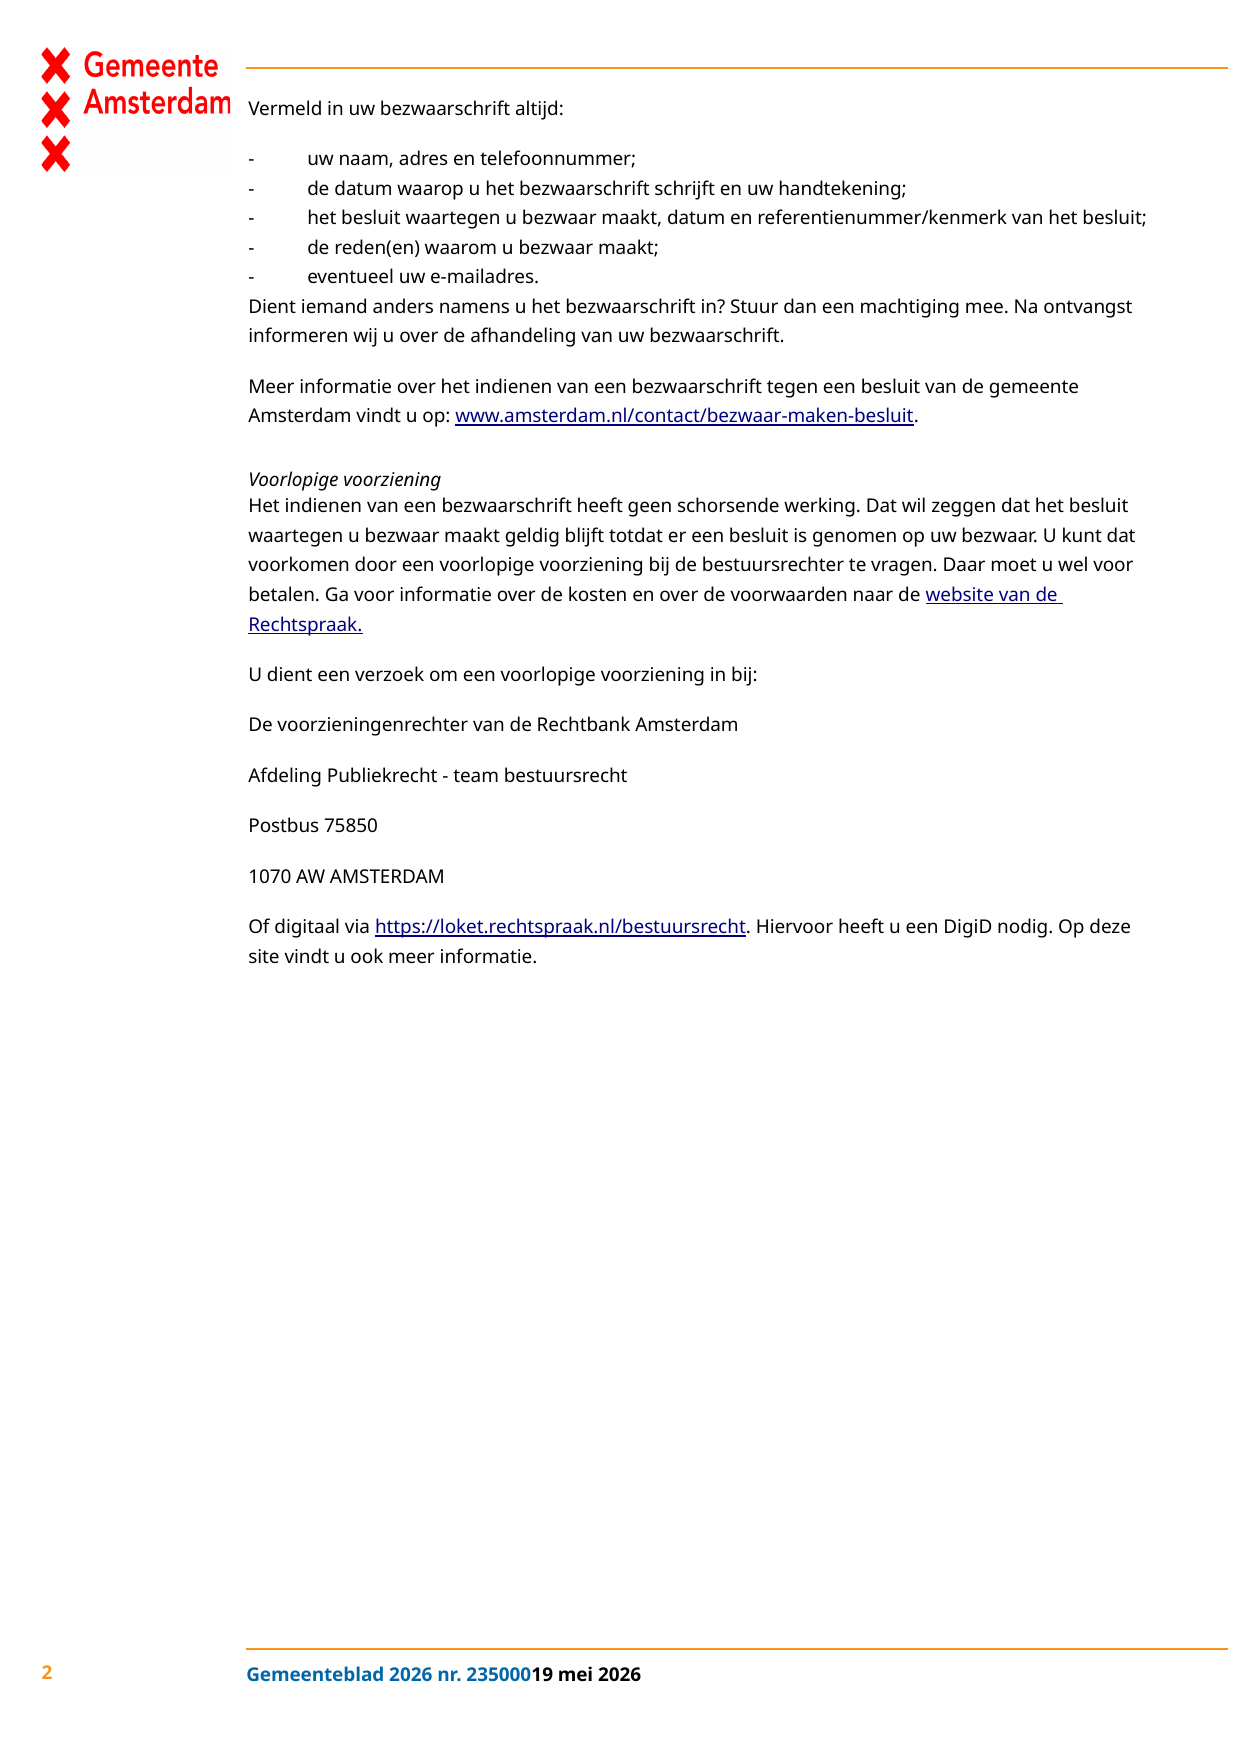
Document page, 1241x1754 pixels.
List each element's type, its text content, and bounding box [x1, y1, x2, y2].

list de reden(en) waarom u bezwaar maakt; [248, 234, 1152, 260]
text Het indienen van een bezwaarschrift heeft geen schorsende werking. Dat wil zeggen dat het besluit waartegen u bezwaar maakt geldig blijft totdat er een besluit is genomen op uw bezwaar. U kunt dat voorkomen door een voorlopige voorziening bij de bestuursrechter te vragen. Daar moet u wel voor betalen. Ga voor informatie over de kosten en over de voorwaarden naar de website van de Rechtspraak. [248, 492, 1152, 636]
text Meer informatie over het indienen van een bezwaarschrift tegen een besluit van de gemeente Amsterdam vindt u op: www.amsterdam.nl/contact/bezwaar-maken-besluit. [248, 373, 1152, 428]
list uw naam, adres en telefoonnummer; [248, 145, 1152, 171]
text Dient iemand anders namens u het bezwaarschrift in? Stuur dan een machtiging mee. Na ontvangst informeren wij u over de afhandeling van uw bezwaarschrift. [248, 293, 1152, 348]
list eventueel uw e-mailadres. [248, 263, 1152, 289]
text Voorlopige voorziening [248, 467, 1152, 492]
text De voorzieningenrechter van de Rechtbank Amsterdam [248, 712, 1152, 737]
picture [41, 47, 231, 172]
text Afdeling Publiekrecht - team bestuursrecht [248, 762, 1152, 788]
text Vermeld in uw bezwaarschrift altijd: [248, 95, 1152, 121]
text Of digitaal via https://loket.rechtspraak.nl/bestuursrecht. Hiervoor heeft u een DigiD nodig. Op deze site vindt u ook meer informatie. [248, 913, 1152, 968]
text 1070 AW AMSTERDAM [248, 863, 1152, 888]
list het besluit waartegen u bezwaar maakt, datum en referentienummer/kenmerk van het besluit; [248, 204, 1152, 230]
list de datum waarop u het bezwaarschrift schrijft en uw handtekening; [248, 175, 1152, 201]
text Postbus 75850 [248, 812, 1152, 838]
text U dient een verzoek om een voorlopige voorziening in bij: [248, 661, 1152, 687]
